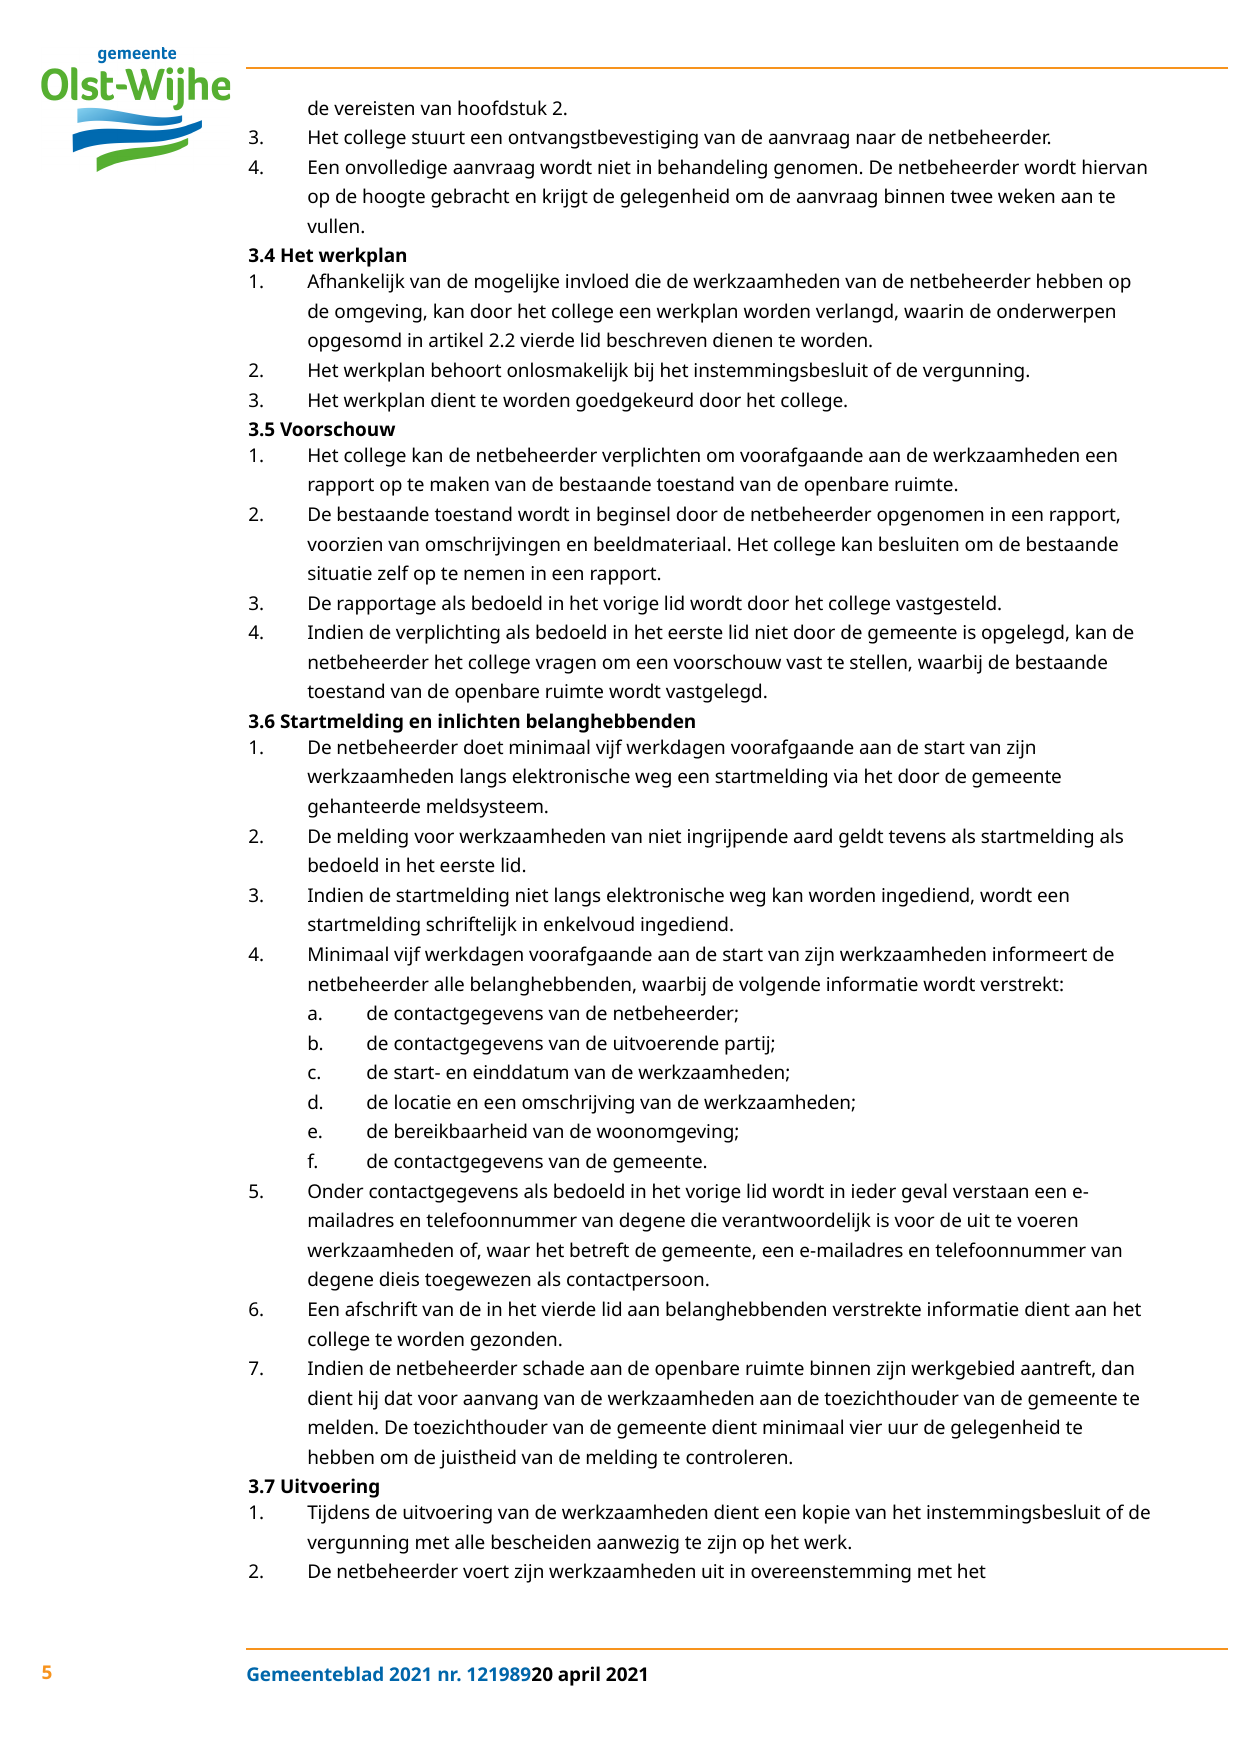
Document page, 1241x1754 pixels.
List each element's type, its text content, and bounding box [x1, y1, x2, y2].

list de locatie en een omschrijving van de werkzaamheden; [307, 1089, 1152, 1115]
list Onder contactgegevens als bedoeld in het vorige lid wordt in ieder geval verstaan een e-mailadres en telefoonnummer van degene die verantwoordelijk is voor de uit te voeren werkzaamheden of, waar het betreft de gemeente, een e-mailadres en telefoonnummer van degene dieis toegewezen als contactpersoon. [248, 1178, 1152, 1292]
list De netbeheerder doet minimaal vijf werkdagen voorafgaande aan de start van zijn werkzaamheden langs elektronische weg een startmelding via het door de gemeente gehanteerde meldsysteem. [248, 734, 1152, 819]
list Indien de netbeheerder schade aan de openbare ruimte binnen zijn werkgebied aantreft, dan dient hij dat voor aanvang van de werkzaamheden aan de toezichthouder van de gemeente te melden. De toezichthouder van de gemeente dient minimaal vier uur de gelegenheid te hebben om de juistheid van de melding te controleren. [248, 1355, 1152, 1470]
list Indien de startmelding niet langs elektronische weg kan worden ingediend, wordt een startmelding schriftelijk in enkelvoud ingediend. [248, 882, 1152, 937]
list Tijdens de uitvoering van de werkzaamheden dient een kopie van het instemmingsbesluit of de vergunning met alle bescheiden aanwezig te zijn op het werk. [248, 1499, 1152, 1555]
list de vereisten van hoofdstuk 2. [248, 95, 1152, 121]
picture [41, 47, 231, 172]
list de contactgegevens van de gemeente. [307, 1148, 1152, 1174]
text 3.7 Uitvoering [248, 1474, 1152, 1499]
text 3.4 Het werkplan [248, 243, 1152, 268]
list Afhankelijk van de mogelijke invloed die de werkzaamheden van de netbeheerder hebben op de omgeving, kan door het college een werkplan worden verlangd, waarin de onderwerpen opgesomd in artikel 2.2 vierde lid beschreven dienen te worden. [248, 268, 1152, 353]
list de contactgegevens van de netbeheerder; [307, 1000, 1152, 1026]
list De bestaande toestand wordt in beginsel door de netbeheerder opgenomen in een rapport, voorzien van omschrijvingen en beeldmateriaal. Het college kan besluiten om de bestaande situatie zelf op te nemen in een rapport. [248, 501, 1152, 586]
list de contactgegevens van de uitvoerende partij; [307, 1030, 1152, 1056]
list De netbeheerder voert zijn werkzaamheden uit in overeenstemming met het [248, 1558, 1152, 1584]
list Indien de verplichting als bedoeld in het eerste lid niet door de gemeente is opgelegd, kan de netbeheerder het college vragen om een voorschouw vast te stellen, waarbij de bestaande toestand van de openbare ruimte wordt vastgelegd. [248, 619, 1152, 704]
list Een afschrift van de in het vierde lid aan belanghebbenden verstrekte informatie dient aan het college te worden gezonden. [248, 1296, 1152, 1351]
list Het werkplan behoort onlosmakelijk bij het instemmingsbesluit of de vergunning. [248, 357, 1152, 383]
list Het werkplan dient te worden goedgekeurd door het college. [248, 387, 1152, 412]
list de bereikbaarheid van de woonomgeving; [307, 1119, 1152, 1144]
list Het college kan de netbeheerder verplichten om voorafgaande aan de werkzaamheden een rapport op te maken van de bestaande toestand van de openbare ruimte. [248, 442, 1152, 497]
list De melding voor werkzaamheden van niet ingrijpende aard geldt tevens als startmelding als bedoeld in het eerste lid. [248, 823, 1152, 878]
list Minimaal vijf werkdagen voorafgaande aan de start van zijn werkzaamheden informeert de netbeheerder alle belanghebbenden, waarbij de volgende informatie wordt verstrekt: [248, 941, 1152, 996]
list Een onvolledige aanvraag wordt niet in behandeling genomen. De netbeheerder wordt hiervan op de hoogte gebracht en krijgt de gelegenheid om de aanvraag binnen twee weken aan te vullen. [248, 154, 1152, 239]
text 3.6 Startmelding en inlichten belanghebbenden [248, 708, 1152, 734]
text 3.5 Voorschouw [248, 416, 1152, 442]
list De rapportage als bedoeld in het vorige lid wordt door het college vastgesteld. [248, 590, 1152, 616]
list Het college stuurt een ontvangstbevestiging van de aanvraag naar de netbeheerder. [248, 124, 1152, 150]
list de start- en einddatum van de werkzaamheden; [307, 1059, 1152, 1085]
